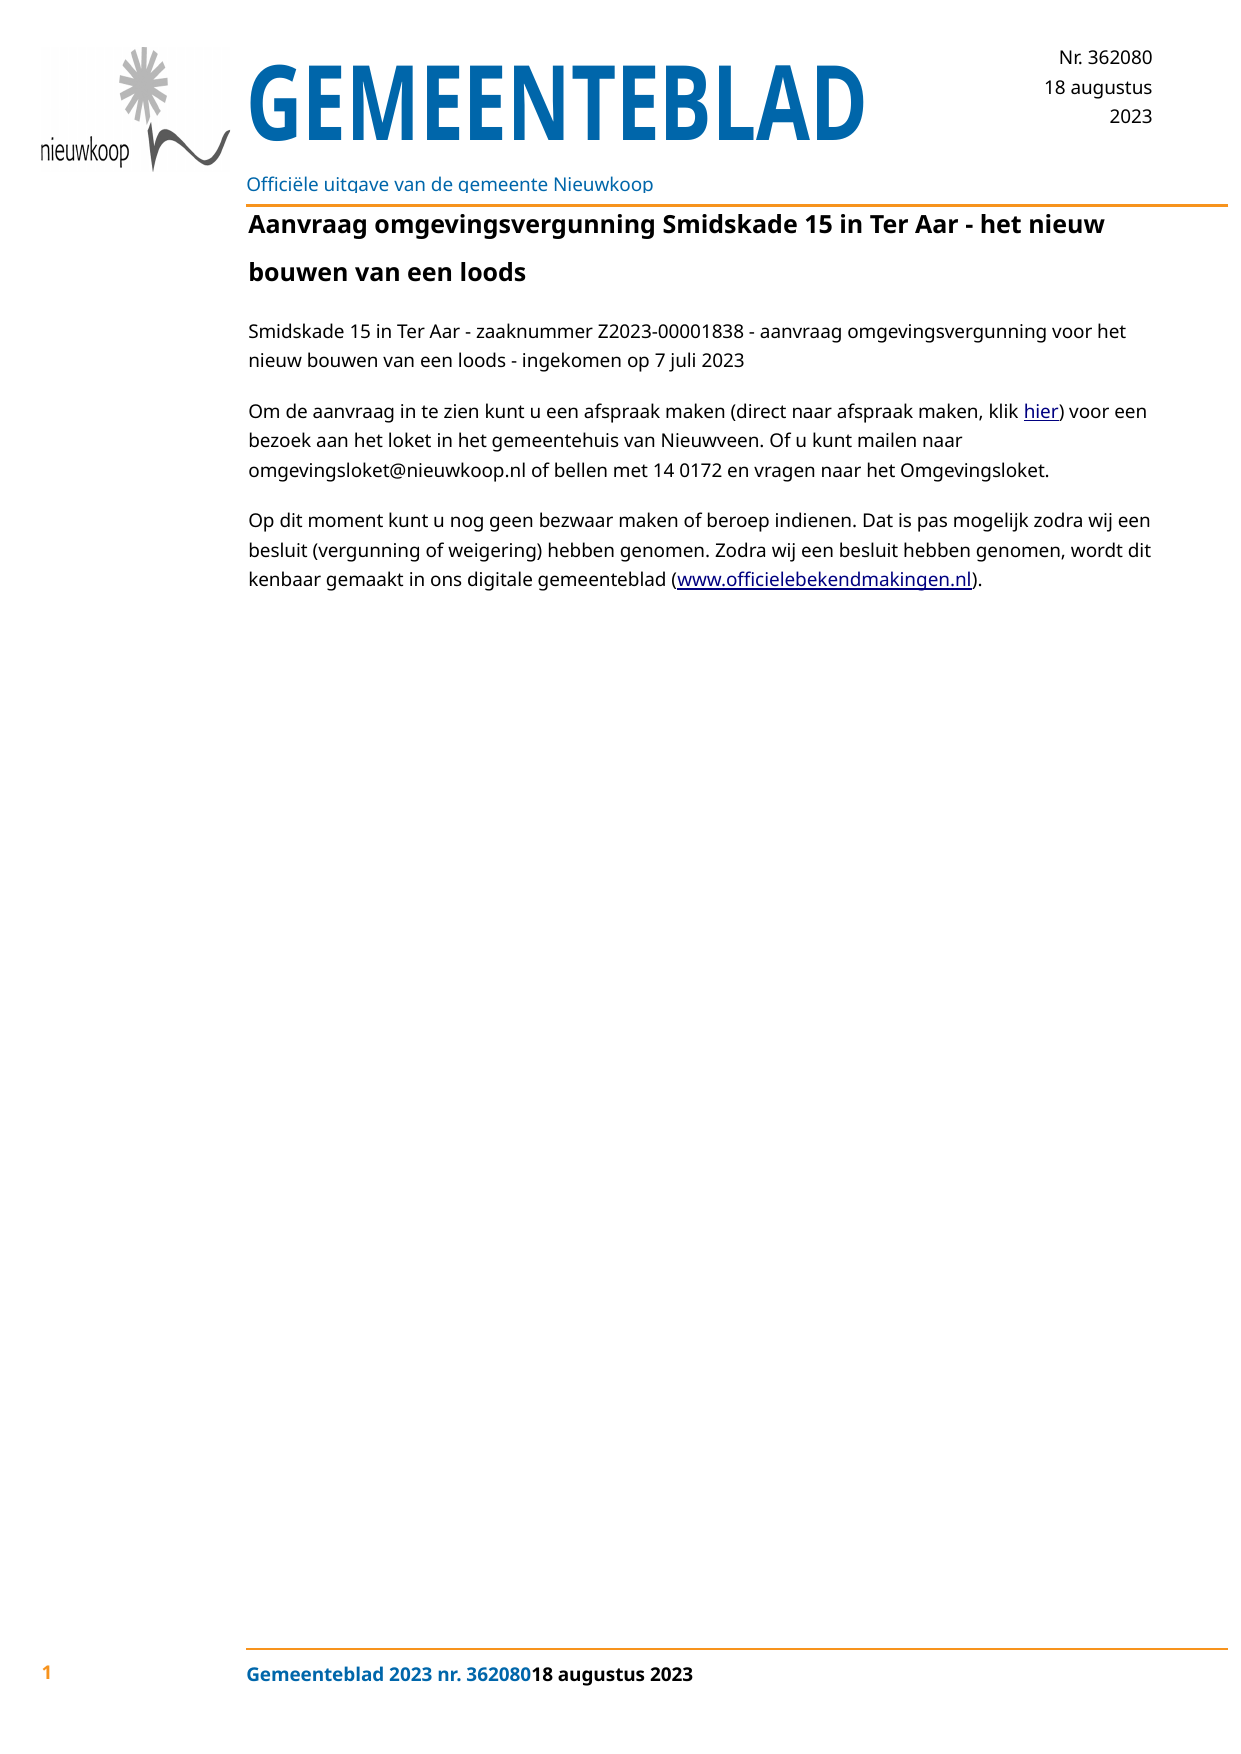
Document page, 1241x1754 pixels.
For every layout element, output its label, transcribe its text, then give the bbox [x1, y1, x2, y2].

text Aanvraag omgevingsvergunning Smidskade 15 in Ter Aar - het nieuw bouwen van een loods [248, 207, 1152, 288]
text Smidskade 15 in Ter Aar - zaaknummer Z2023-00001838 - aanvraag omgevingsvergunning voor het nieuw bouwen van een loods - ingekomen op 7 juli 2023 [248, 318, 1152, 373]
text Om de aanvraag in te zien kunt u een afspraak maken (direct naar afspraak maken, klik hier) voor een bezoek aan het loket in het gemeentehuis van Nieuwveen. Of u kunt mailen naar omgevingsloket@nieuwkoop.nl of bellen met 14 0172 en vragen naar het Omgevingsloket. [248, 398, 1152, 483]
picture [41, 47, 231, 172]
text Op dit moment kunt u nog geen bezwaar maken of beroep indienen. Dat is pas mogelijk zodra wij een besluit (vergunning of weigering) hebben genomen. Zodra wij een besluit hebben genomen, wordt dit kenbaar gemaakt in ons digitale gemeenteblad (www.officielebekendmakingen.nl). [248, 507, 1152, 592]
